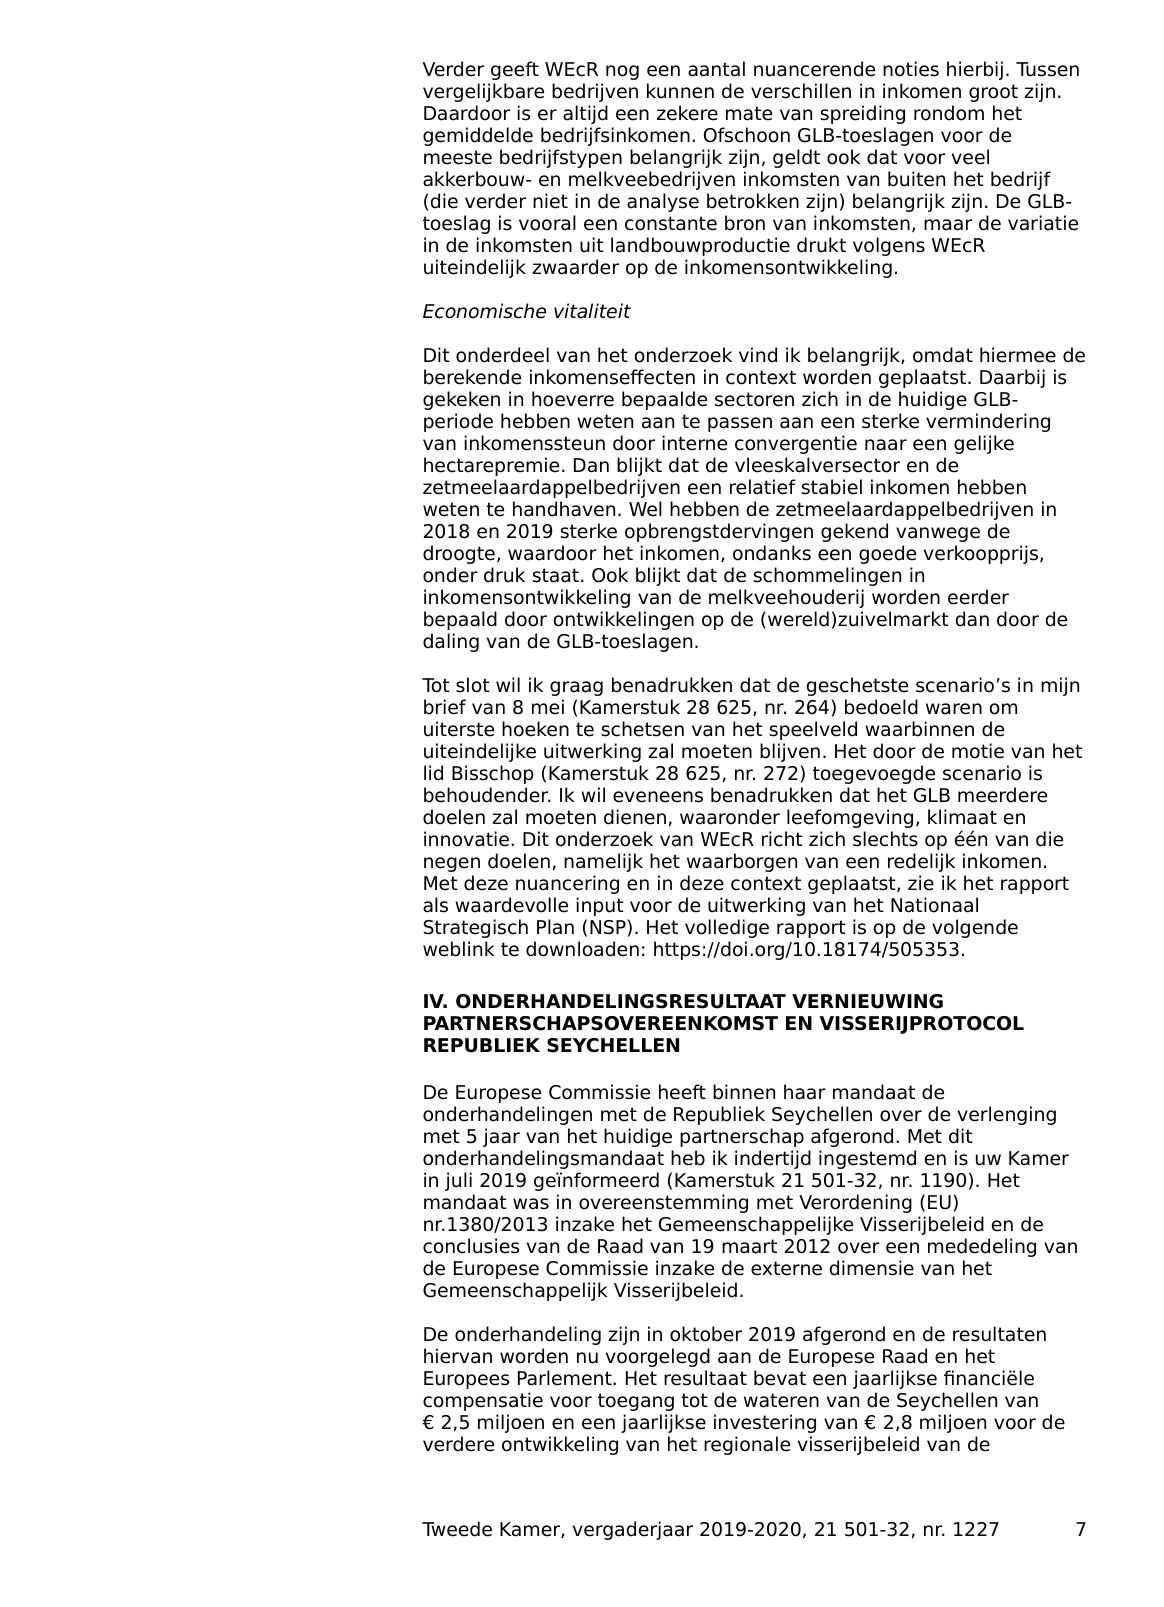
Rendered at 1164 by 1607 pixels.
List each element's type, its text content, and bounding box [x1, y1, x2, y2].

subtitle IV. ONDERHANDELINGSRESULTAAT VERNIEUWING PARTNERSCHAPSOVEREENKOMST EN VISSERIJPROTOCOL REPUBLIEK SEYCHELLEN [422, 991, 1087, 1057]
text Tot slot wil ik graag benadrukken dat de geschetste scenario’s in mijn brief van 8 mei (Kamerstuk 28 625, nr. 264) bedoeld waren om uiterste hoeken te schetsen van het speelveld waarbinnen de uiteindelijke uitwerking zal moeten blijven. Het door de motie van het lid Bisschop (Kamerstuk 28 625, nr. 272) toegevoegde scenario is behoudender. Ik wil eveneens benadrukken dat het GLB meerdere doelen zal moeten dienen, waaronder leefomgeving, klimaat en innovatie. Dit onderzoek van WEcR richt zich slechts op één van die negen doelen, namelijk het waarborgen van een redelijk inkomen. Met deze nuancering en in deze context geplaatst, zie ik het rapport als waardevolle input voor de uitwerking van het Nationaal Strategisch Plan (NSP). Het volledige rapport is op de volgende weblink te downloaden: https://doi.org/10.18174/505353. [422, 675, 1087, 961]
text De Europese Commissie heeft binnen haar mandaat de onderhandelingen met de Republiek Seychellen over de verlenging met 5 jaar van het huidige partnerschap afgerond. Met dit onderhandelingsmandaat heb ik indertijd ingestemd en is uw Kamer in juli 2019 geïnformeerd (Kamerstuk 21 501-32, nr. 1190). Het mandaat was in overeenstemming met Verordening (EU) nr.1380/2013 inzake het Gemeenschappelijke Visserijbeleid en de conclusies van de Raad van 19 maart 2012 over een mededeling van de Europese Commissie inzake de externe dimensie van het Gemeenschappelijk Visserijbeleid. [422, 1082, 1087, 1302]
subtitle Economische vitaliteit [422, 301, 1087, 323]
text Dit onderdeel van het onderzoek vind ik belangrijk, omdat hiermee de berekende inkomenseffecten in context worden geplaatst. Daarbij is gekeken in hoeverre bepaalde sectoren zich in de huidige GLB-periode hebben weten aan te passen aan een sterke vermindering van inkomenssteun door interne convergentie naar een gelijke hectarepremie. Dan blijkt dat de vleeskalversector en de zetmeelaardappelbedrijven een relatief stabiel inkomen hebben weten te handhaven. Wel hebben de zetmeelaardappelbedrijven in 2018 en 2019 sterke opbrengstdervingen gekend vanwege de droogte, waardoor het inkomen, ondanks een goede verkoopprijs, onder druk staat. Ook blijkt dat de schommelingen in inkomensontwikkeling van de melkveehouderij worden eerder bepaald door ontwikkelingen op de (wereld)zuivelmarkt dan door de daling van de GLB-toeslagen. [422, 345, 1087, 653]
text Verder geeft WEcR nog een aantal nuancerende noties hierbij. Tussen vergelijkbare bedrijven kunnen de verschillen in inkomen groot zijn. Daardoor is er altijd een zekere mate van spreiding rondom het gemiddelde bedrijfsinkomen. Ofschoon GLB-toeslagen voor de meeste bedrijfstypen belangrijk zijn, geldt ook dat voor veel akkerbouw- en melkveebedrijven inkomsten van buiten het bedrijf (die verder niet in de analyse betrokken zijn) belangrijk zijn. De GLB-toeslag is vooral een constante bron van inkomsten, maar de variatie in de inkomsten uit landbouwproductie drukt volgens WEcR uiteindelijk zwaarder op de inkomensontwikkeling. [422, 59, 1087, 279]
text De onderhandeling zijn in oktober 2019 afgerond en de resultaten hiervan worden nu voorgelegd aan de Europese Raad en het Europees Parlement. Het resultaat bevat een jaarlijkse financiële compensatie voor toegang tot de wateren van de Seychellen van € 2,5 miljoen en een jaarlijkse investering van € 2,8 miljoen voor de verdere ontwikkeling van het regionale visserijbeleid van de [422, 1324, 1087, 1456]
